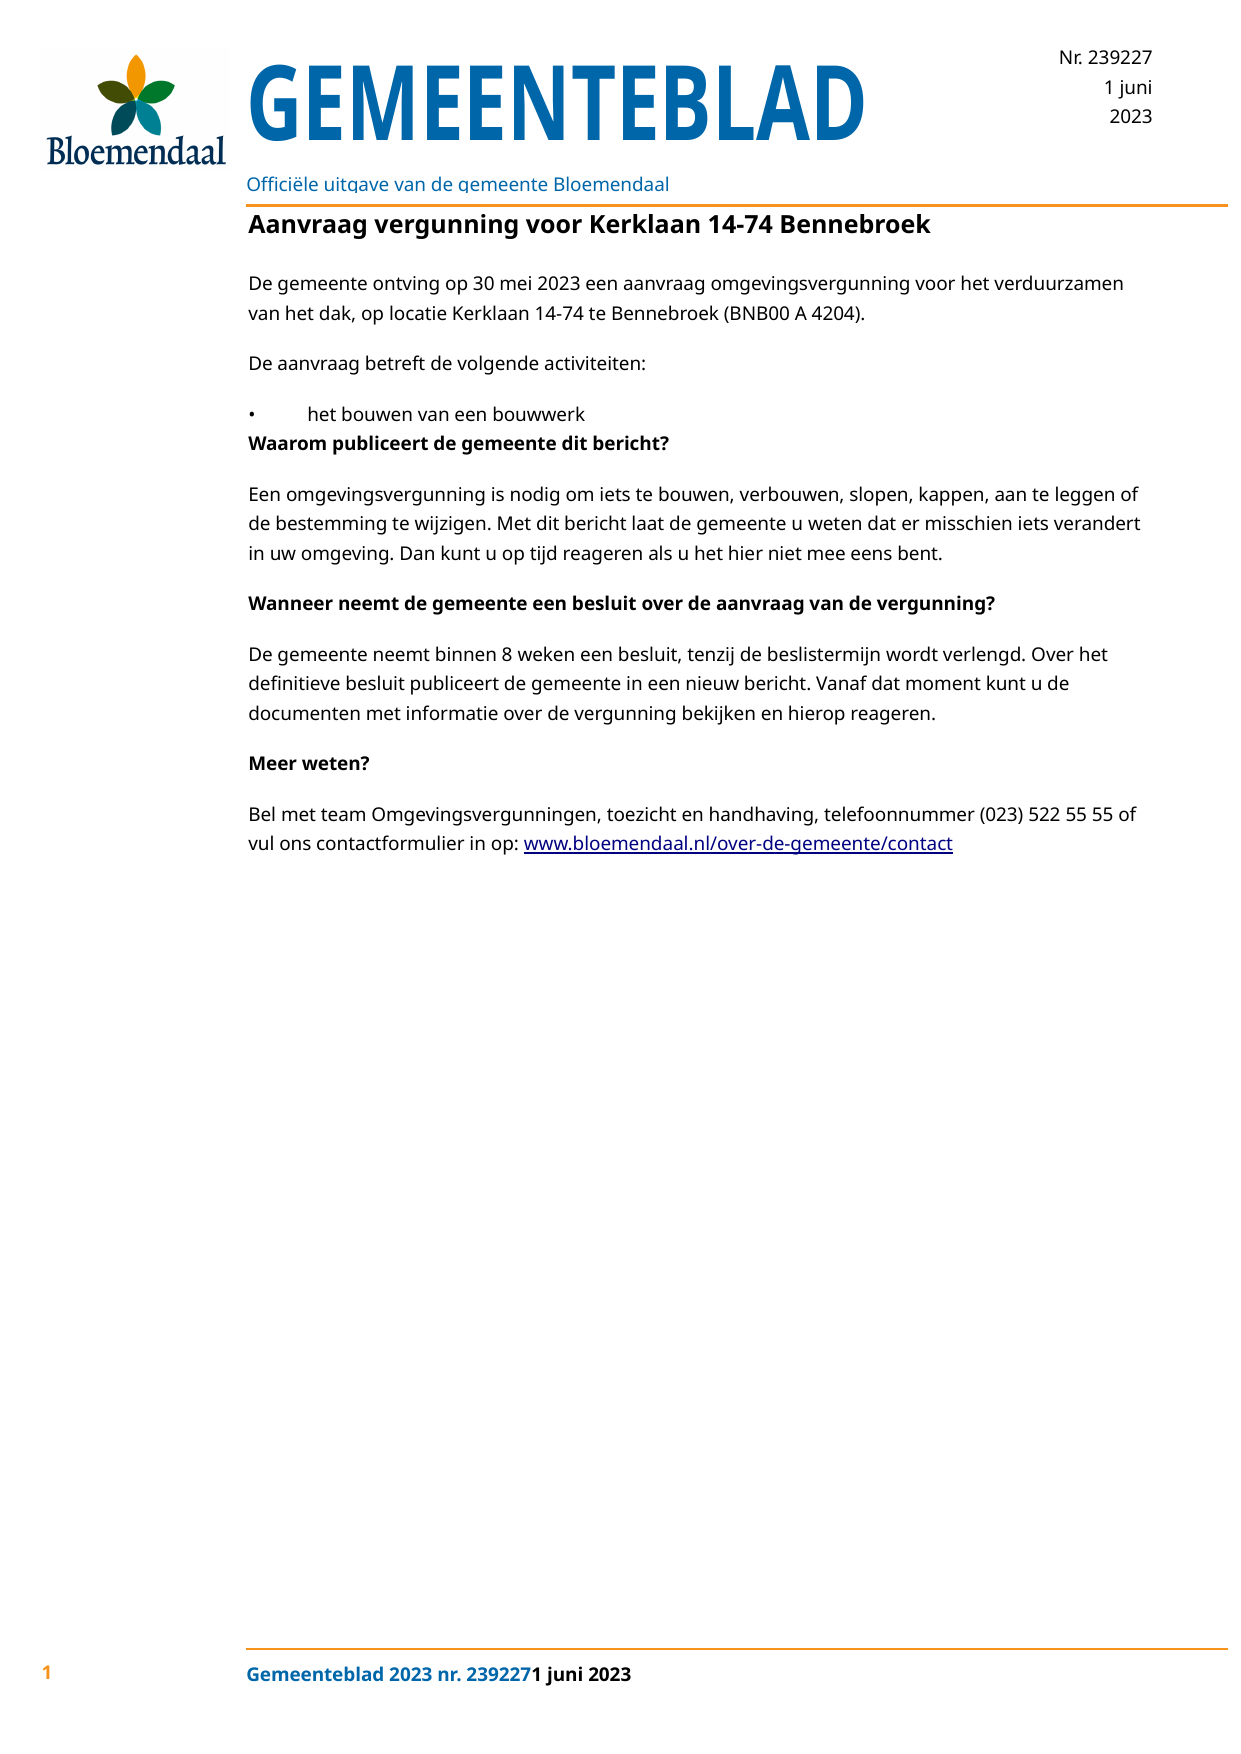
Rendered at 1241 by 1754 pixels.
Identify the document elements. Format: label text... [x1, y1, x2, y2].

text De aanvraag betreft de volgende activiteiten: [248, 350, 1152, 376]
text Aanvraag vergunning voor Kerklaan 14-74 Bennebroek [248, 207, 1152, 241]
text Waarom publiceert de gemeente dit bericht? [248, 430, 1152, 456]
text Meer weten? [248, 750, 1152, 776]
list het bouwen van een bouwwerk [248, 401, 1152, 426]
text Een omgevingsvergunning is nodig om iets te bouwen, verbouwen, slopen, kappen, aan te leggen of de bestemming te wijzigen. Met dit bericht laat de gemeente u weten dat er misschien iets verandert in uw omgeving. Dan kunt u op tijd reageren als u het hier niet mee eens bent. [248, 481, 1152, 566]
picture [41, 47, 231, 172]
text De gemeente ontving op 30 mei 2023 een aanvraag omgevingsvergunning voor het verduurzamen van het dak, op locatie Kerklaan 14-74 te Bennebroek (BNB00 A 4204). [248, 270, 1152, 326]
text Wanneer neemt de gemeente een besluit over de aanvraag van de vergunning? [248, 590, 1152, 616]
text De gemeente neemt binnen 8 weken een besluit, tenzij de beslistermijn wordt verlengd. Over het definitieve besluit publiceert de gemeente in een nieuw bericht. Vanaf dat moment kunt u de documenten met informatie over de vergunning bekijken en hierop reageren. [248, 641, 1152, 726]
text Bel met team Omgevingsvergunningen, toezicht en handhaving, telefoonnummer (023) 522 55 55 of vul ons contactformulier in op: www.bloemendaal.nl/over-de-gemeente/contact [248, 801, 1152, 856]
